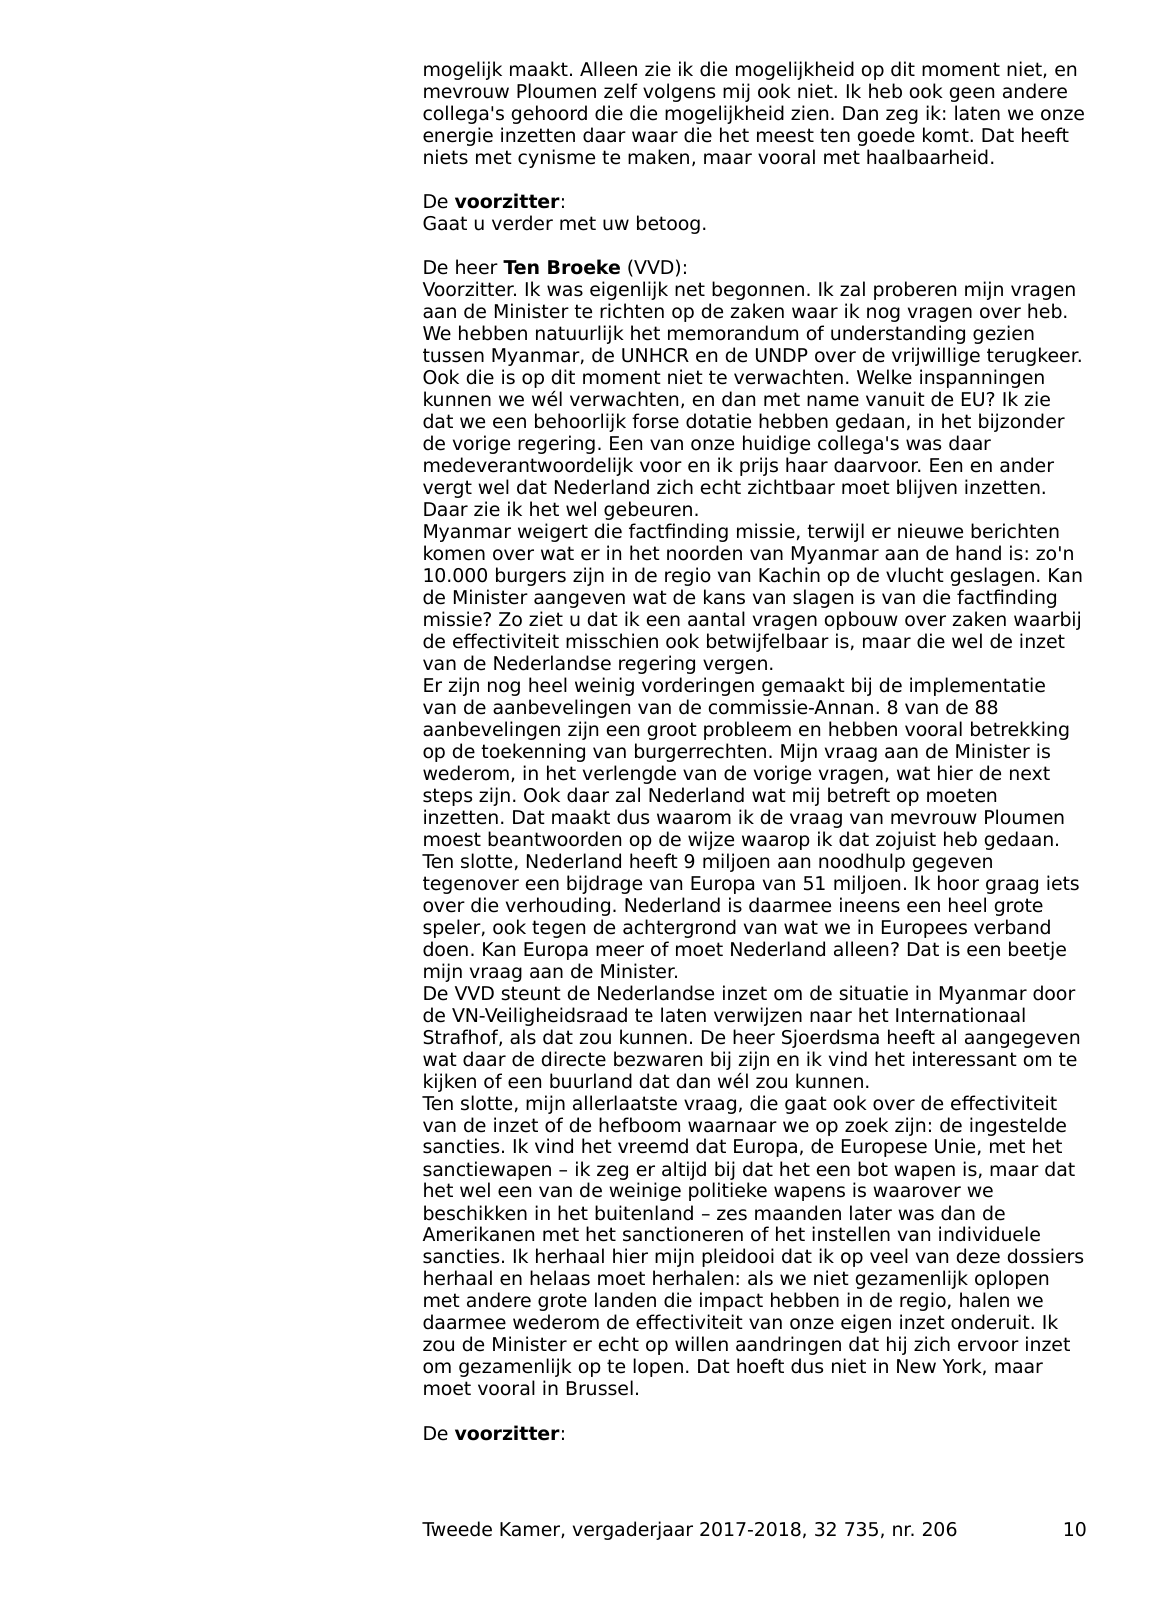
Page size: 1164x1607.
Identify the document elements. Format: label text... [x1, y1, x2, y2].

text Er zijn nog heel weinig vorderingen gemaakt bij de implementatie van de aanbevelingen van de commissie-Annan. 8 van de 88 aanbevelingen zijn een groot probleem en hebben vooral betrekking op de toekenning van burgerrechten. Mijn vraag aan de Minister is wederom, in het verlengde van de vorige vragen, wat hier de next steps zijn. Ook daar zal Nederland wat mij betreft op moeten inzetten. Dat maakt dus waarom ik de vraag van mevrouw Ploumen moest beantwoorden op de wijze waarop ik dat zojuist heb gedaan. Ten slotte, Nederland heeft 9 miljoen aan noodhulp gegeven tegenover een bijdrage van Europa van 51 miljoen. Ik hoor graag iets over die verhouding. Nederland is daarmee ineens een heel grote speler, ook tegen de achtergrond van wat we in Europees verband doen. Kan Europa meer of moet Nederland alleen? Dat is een beetje mijn vraag aan de Minister. [422, 675, 1087, 983]
text mogelijk maakt. Alleen zie ik die mogelijkheid op dit moment niet, en mevrouw Ploumen zelf volgens mij ook niet. Ik heb ook geen andere collega's gehoord die die mogelijkheid zien. Dan zeg ik: laten we onze energie inzetten daar waar die het meest ten goede komt. Dat heeft niets met cynisme te maken, maar vooral met haalbaarheid. [422, 59, 1087, 169]
text Myanmar weigert die factfinding missie, terwijl er nieuwe berichten komen over wat er in het noorden van Myanmar aan de hand is: zo'n 10.000 burgers zijn in de regio van Kachin op de vlucht geslagen. Kan de Minister aangeven wat de kans van slagen is van die factfinding missie? Zo ziet u dat ik een aantal vragen opbouw over zaken waarbij de effectiviteit misschien ook betwijfelbaar is, maar die wel de inzet van de Nederlandse regering vergen. [422, 521, 1087, 675]
text Voorzitter. Ik was eigenlijk net begonnen. Ik zal proberen mijn vragen aan de Minister te richten op de zaken waar ik nog vragen over heb. We hebben natuurlijk het memorandum of understanding gezien tussen Myanmar, de UNHCR en de UNDP over de vrijwillige terugkeer. Ook die is op dit moment niet te verwachten. Welke inspanningen kunnen we wél verwachten, en dan met name vanuit de EU? Ik zie dat we een behoorlijk forse dotatie hebben gedaan, in het bijzonder de vorige regering. Een van onze huidige collega's was daar medeverantwoordelijk voor en ik prijs haar daarvoor. Een en ander vergt wel dat Nederland zich echt zichtbaar moet blijven inzetten. Daar zie ik het wel gebeuren. [422, 279, 1087, 521]
text Gaat u verder met uw betoog. [422, 213, 1087, 235]
text De voorzitter: [422, 191, 1087, 213]
text De voorzitter: [422, 1422, 1087, 1444]
text De VVD steunt de Nederlandse inzet om de situatie in Myanmar door de VN-Veiligheidsraad te laten verwijzen naar het Internationaal Strafhof, als dat zou kunnen. De heer Sjoerdsma heeft al aangegeven wat daar de directe bezwaren bij zijn en ik vind het interessant om te kijken of een buurland dat dan wél zou kunnen. [422, 983, 1087, 1092]
text De heer Ten Broeke (VVD): [422, 257, 1087, 279]
text Ten slotte, mijn allerlaatste vraag, die gaat ook over de effectiviteit van de inzet of de hefboom waarnaar we op zoek zijn: de ingestelde sancties. Ik vind het vreemd dat Europa, de Europese Unie, met het sanctiewapen – ik zeg er altijd bij dat het een bot wapen is, maar dat het wel een van de weinige politieke wapens is waarover we beschikken in het buitenland – zes maanden later was dan de Amerikanen met het sanctioneren of het instellen van individuele sancties. Ik herhaal hier mijn pleidooi dat ik op veel van deze dossiers herhaal en helaas moet herhalen: als we niet gezamenlijk oplopen met andere grote landen die impact hebben in de regio, halen we daarmee wederom de effectiviteit van onze eigen inzet onderuit. Ik zou de Minister er echt op willen aandringen dat hij zich ervoor inzet om gezamenlijk op te lopen. Dat hoeft dus niet in New York, maar moet vooral in Brussel. [422, 1092, 1087, 1400]
